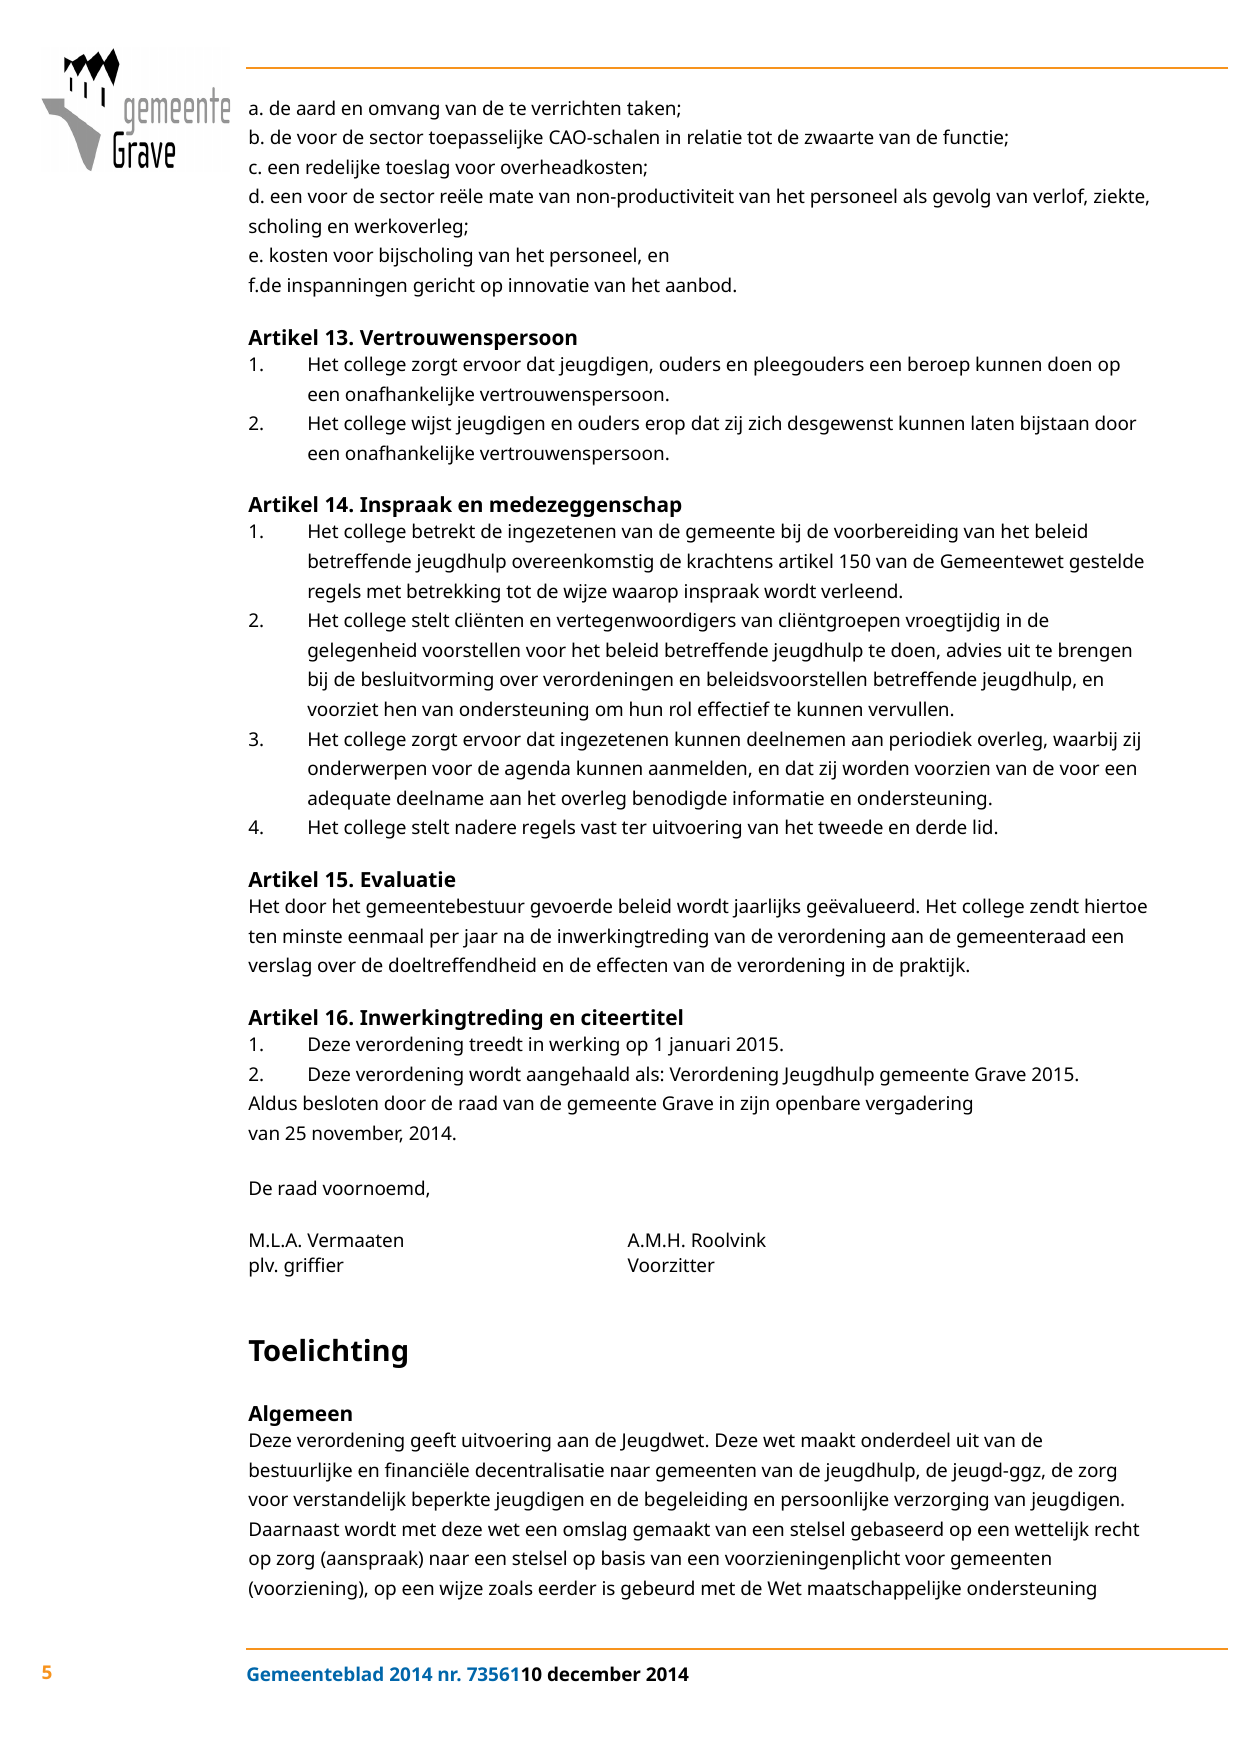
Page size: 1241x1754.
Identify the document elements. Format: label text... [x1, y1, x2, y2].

text Artikel 14. Inspraak en medezeggenschap [248, 490, 1152, 519]
text a. de aard en omvang van de te verrichten taken; [248, 95, 1152, 121]
text Het door het gemeentebestuur gevoerde beleid wordt jaarlijks geëvalueerd. Het college zendt hiertoe ten minste eenmaal per jaar na de inwerkingtreding van de verordening aan de gemeenteraad een verslag over de doeltreffendheid en de effecten van de verordening in de praktijk. [248, 893, 1152, 978]
table_cell plv. griffier [248, 1253, 627, 1278]
table_header [628, 1176, 1152, 1201]
picture [41, 47, 231, 172]
text f.de inspanningen gericht op innovatie van het aanbod. [248, 272, 1152, 298]
table_cell M.L.A. Vermaaten [248, 1227, 627, 1253]
list Deze verordening treedt in werking op 1 januari 2015. [248, 1031, 1152, 1057]
text c. een redelijke toeslag voor overheadkosten; [248, 154, 1152, 180]
list Deze verordening wordt aangehaald als: Verordening Jeugdhulp gemeente Grave 2015. [248, 1061, 1152, 1087]
text b. de voor de sector toepasselijke CAO-schalen in relatie tot de zwaarte van de functie; [248, 124, 1152, 150]
list Het college wijst jeugdigen en ouders erop dat zij zich desgewenst kunnen laten bijstaan door een onafhankelijke vertrouwenspersoon. [248, 410, 1152, 466]
text Artikel 16. Inwerkingtreding en citeertitel [248, 1003, 1152, 1031]
text Artikel 15. Evaluatie [248, 865, 1152, 893]
list Het college betrekt de ingezetenen van de gemeente bij de voorbereiding van het beleid betreffende jeugdhulp overeenkomstig de krachtens artikel 150 van de Gemeentewet gestelde regels met betrekking tot de wijze waarop inspraak wordt verleend. [248, 519, 1152, 604]
table_cell Voorzitter [628, 1253, 1152, 1278]
list Het college zorgt ervoor dat jeugdigen, ouders en pleegouders een beroep kunnen doen op een onafhankelijke vertrouwenspersoon. [248, 351, 1152, 406]
text Algemeen [248, 1399, 1152, 1427]
text van 25 november, 2014. [248, 1120, 1152, 1146]
text Aldus besloten door de raad van de gemeente Grave in zijn openbare vergadering [248, 1091, 1152, 1116]
table_cell A.M.H. Roolvink [628, 1227, 1152, 1253]
table_cell [248, 1201, 627, 1227]
list Het college stelt nadere regels vast ter uitvoering van het tweede en derde lid. [248, 814, 1152, 840]
text e. kosten voor bijscholing van het personeel, en [248, 243, 1152, 268]
text Toelichting [248, 1330, 1152, 1369]
table_header De raad voornoemd, [248, 1176, 627, 1201]
table_cell [628, 1201, 1152, 1227]
text d. een voor de sector reële mate van non-productiviteit van het personeel als gevolg van verlof, ziekte, scholing en werkoverleg; [248, 183, 1152, 239]
text Deze verordening geeft uitvoering aan de Jeugdwet. Deze wet maakt onderdeel uit van de bestuurlijke en financiële decentralisatie naar gemeenten van de jeugdhulp, de jeugd-ggz, de zorg voor verstandelijk beperkte jeugdigen en de begeleiding en persoonlijke verzorging van jeugdigen. Daarnaast wordt met deze wet een omslag gemaakt van een stelsel gebaseerd op een wettelijk recht op zorg (aanspraak) naar een stelsel op basis van een voorzieningenplicht voor gemeenten (voorziening), op een wijze zoals eerder is gebeurd met de Wet maatschappelijke ondersteuning [248, 1427, 1152, 1601]
text Artikel 13. Vertrouwenspersoon [248, 323, 1152, 351]
list Het college stelt cliënten en vertegenwoordigers van cliëntgroepen vroegtijdig in de gelegenheid voorstellen voor het beleid betreffende jeugdhulp te doen, advies uit te brengen bij de besluitvorming over verordeningen en beleidsvoorstellen betreffende jeugdhulp, en voorziet hen van ondersteuning om hun rol effectief te kunnen vervullen. [248, 607, 1152, 722]
list Het college zorgt ervoor dat ingezetenen kunnen deelnemen aan periodiek overleg, waarbij zij onderwerpen voor de agenda kunnen aanmelden, en dat zij worden voorzien van de voor een adequate deelname aan het overleg benodigde informatie en ondersteuning. [248, 726, 1152, 811]
